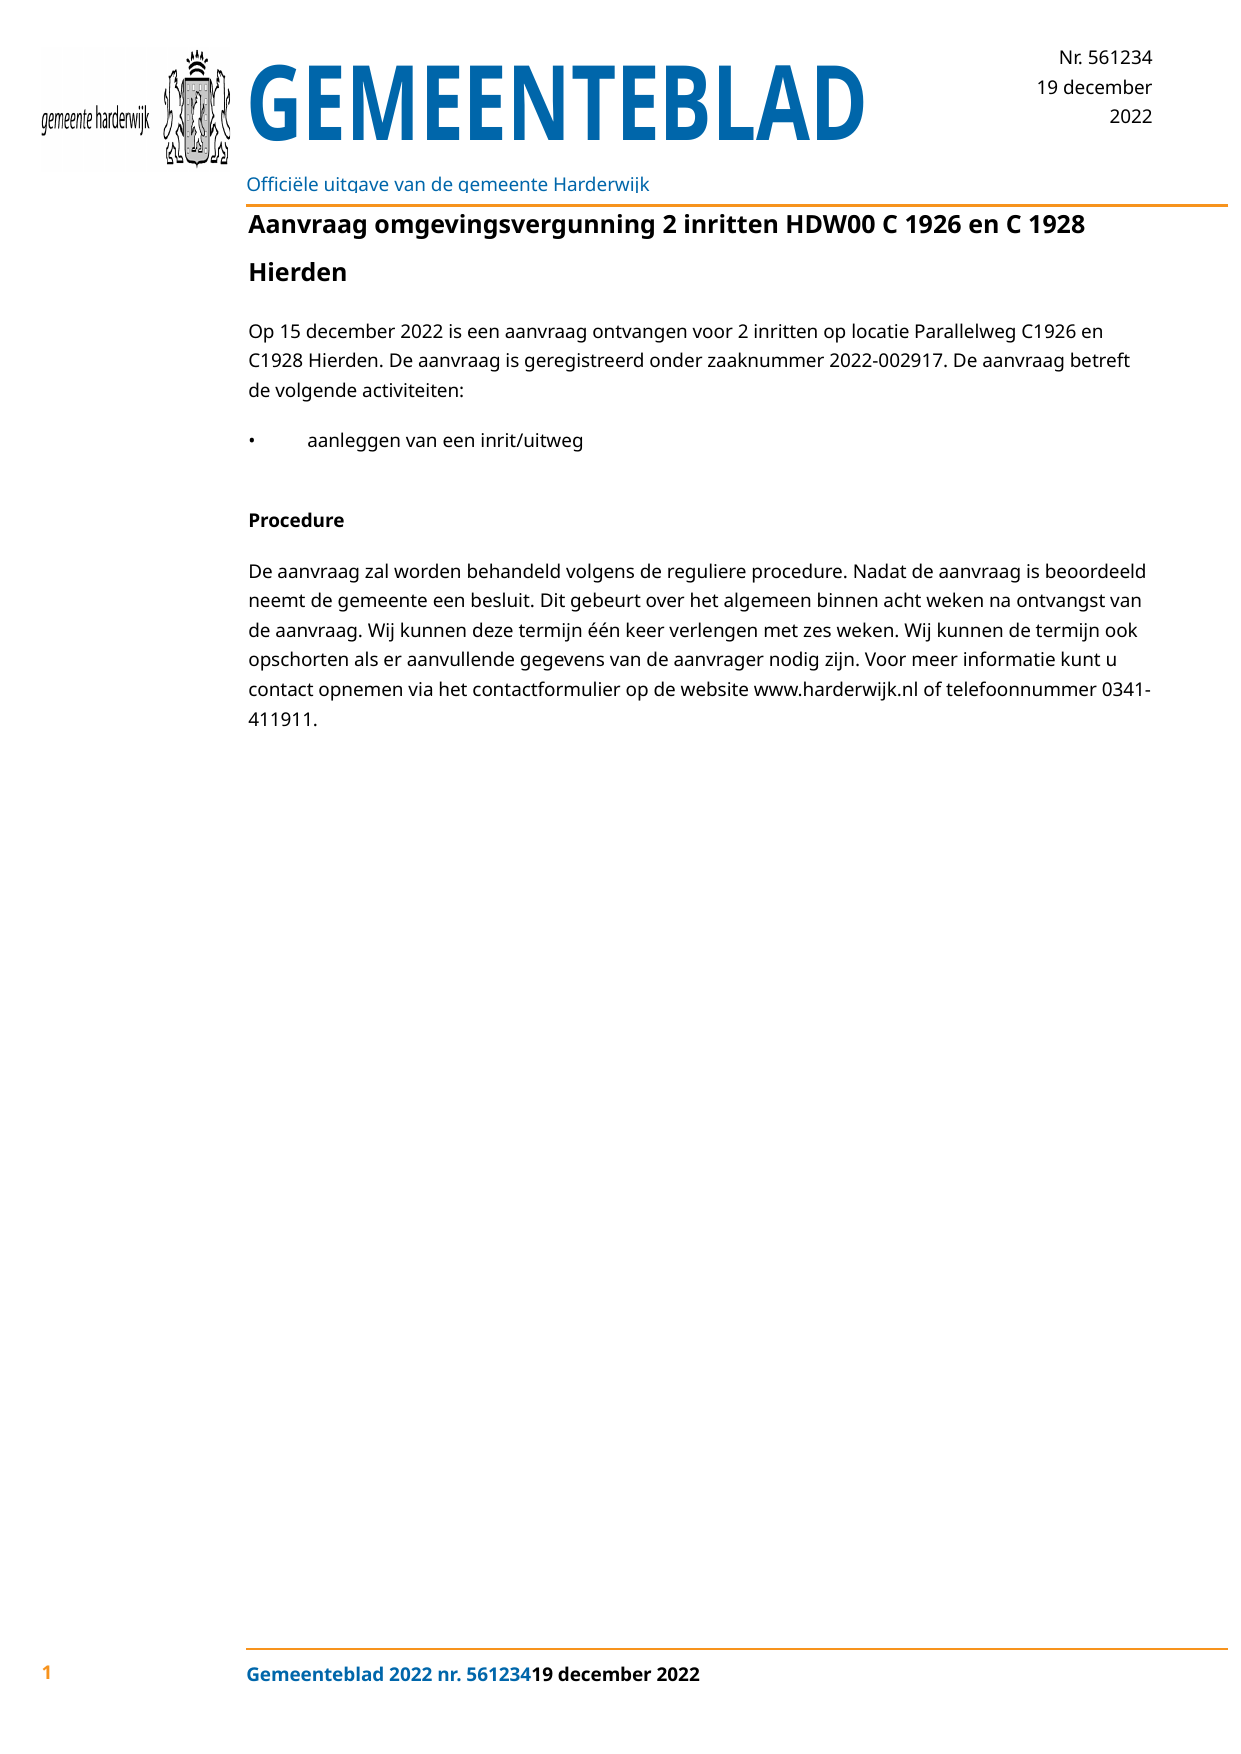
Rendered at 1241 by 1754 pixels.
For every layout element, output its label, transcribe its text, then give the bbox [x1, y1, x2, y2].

text Procedure [248, 507, 1152, 533]
text Aanvraag omgevingsvergunning 2 inritten HDW00 C 1926 en C 1928 Hierden [248, 207, 1152, 288]
text De aanvraag zal worden behandeld volgens de reguliere procedure. Nadat de aanvraag is beoordeeld neemt de gemeente een besluit. Dit gebeurt over het algemeen binnen acht weken na ontvangst van de aanvraag. Wij kunnen deze termijn één keer verlengen met zes weken. Wij kunnen de termijn ook opschorten als er aanvullende gegevens van de aanvrager nodig zijn. Voor meer informatie kunt u contact opnemen via het contactformulier op de website www.harderwijk.nl of telefoonnummer 0341-411911. [248, 558, 1152, 732]
picture [41, 47, 231, 172]
list aanleggen van een inrit/uitweg [248, 427, 1152, 453]
text Op 15 december 2022 is een aanvraag ontvangen voor 2 inritten op locatie Parallelweg C1926 en C1928 Hierden. De aanvraag is geregistreerd onder zaaknummer 2022-002917. De aanvraag betreft de volgende activiteiten: [248, 318, 1152, 403]
